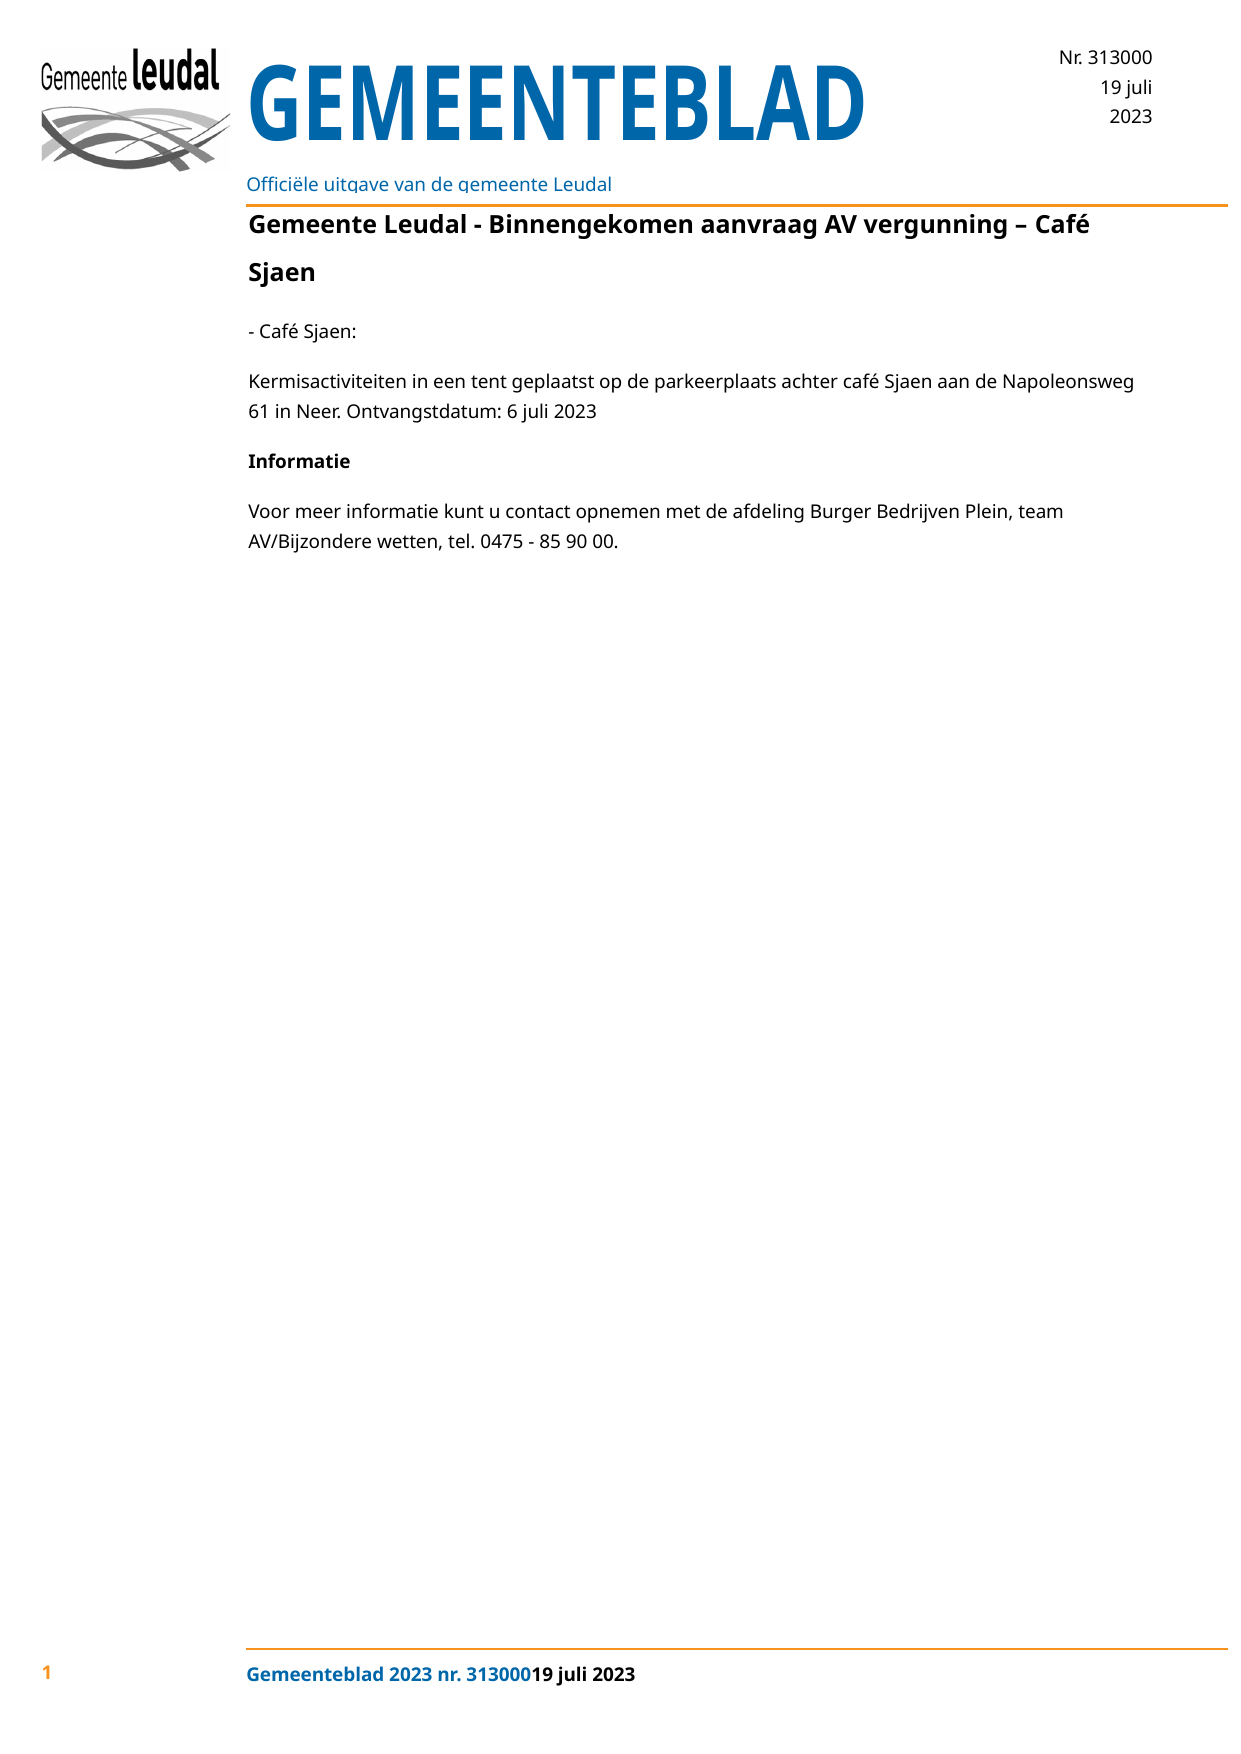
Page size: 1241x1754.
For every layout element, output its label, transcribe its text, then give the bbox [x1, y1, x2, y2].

text - Café Sjaen: [248, 318, 1152, 344]
text Informatie [248, 448, 1152, 474]
text Kermisactiviteiten in een tent geplaatst op de parkeerplaats achter café Sjaen aan de Napoleonsweg 61 in Neer. Ontvangstdatum: 6 juli 2023 [248, 368, 1152, 424]
text Gemeente Leudal - Binnengekomen aanvraag AV vergunning – Café Sjaen [248, 207, 1152, 288]
picture [41, 47, 231, 172]
text Voor meer informatie kunt u contact opnemen met de afdeling Burger Bedrijven Plein, team AV/Bijzondere wetten, tel. 0475 - 85 90 00. [248, 499, 1152, 554]
